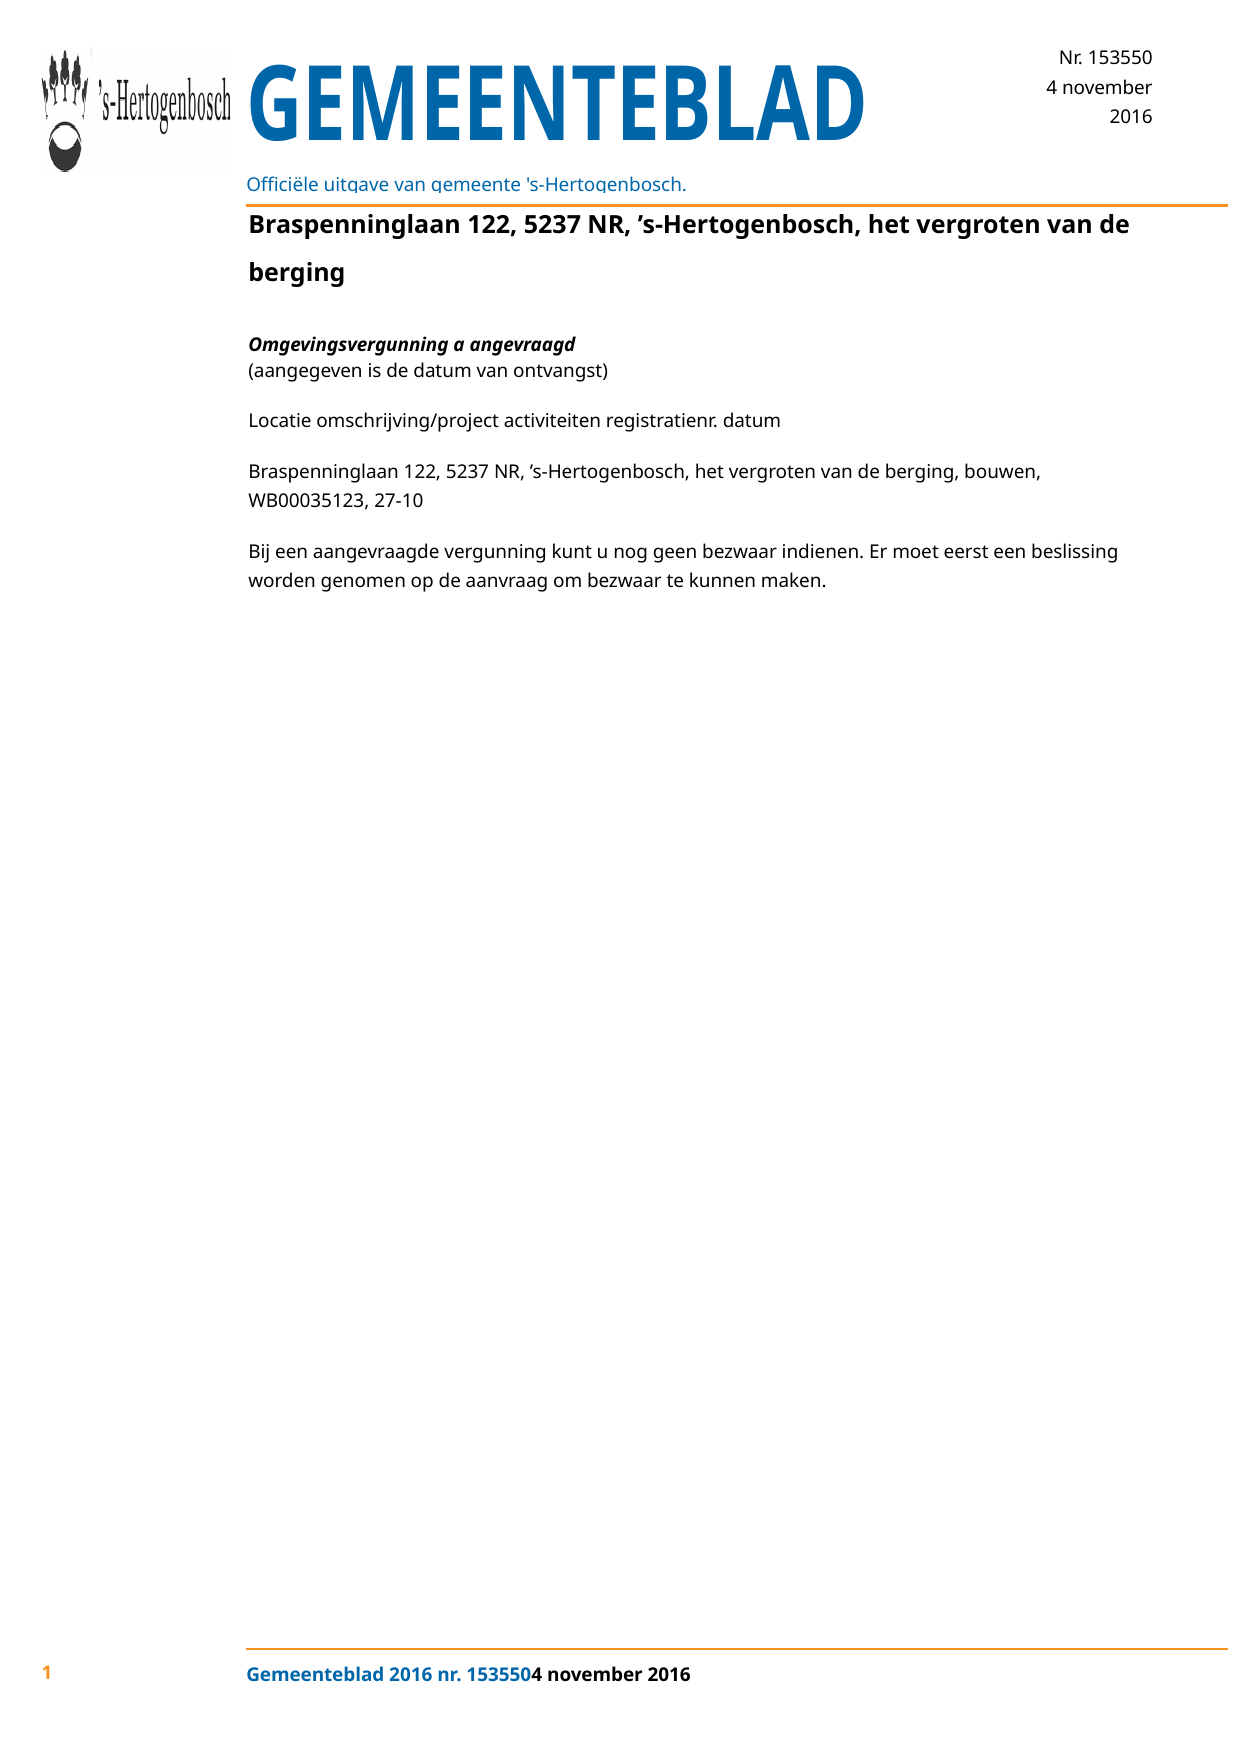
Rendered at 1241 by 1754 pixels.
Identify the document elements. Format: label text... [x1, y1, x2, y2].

text Braspenninglaan 122, 5237 NR, ’s-Hertogenbosch, het vergroten van de berging, bouwen, WB00035123, 27-10 [248, 458, 1152, 513]
picture [41, 47, 231, 172]
text Locatie omschrijving/project activiteiten registratienr. datum [248, 408, 1152, 433]
text Bij een aangevraagde vergunning kunt u nog geen bezwaar indienen. Er moet eerst een beslissing worden genomen op de aanvraag om bezwaar te kunnen maken. [248, 538, 1152, 593]
text Omgevingsvergunning a angevraagd [248, 331, 1152, 357]
text (aangegeven is de datum van ontvangst) [248, 357, 1152, 383]
text Braspenninglaan 122, 5237 NR, ’s-Hertogenbosch, het vergroten van de berging [248, 207, 1152, 288]
